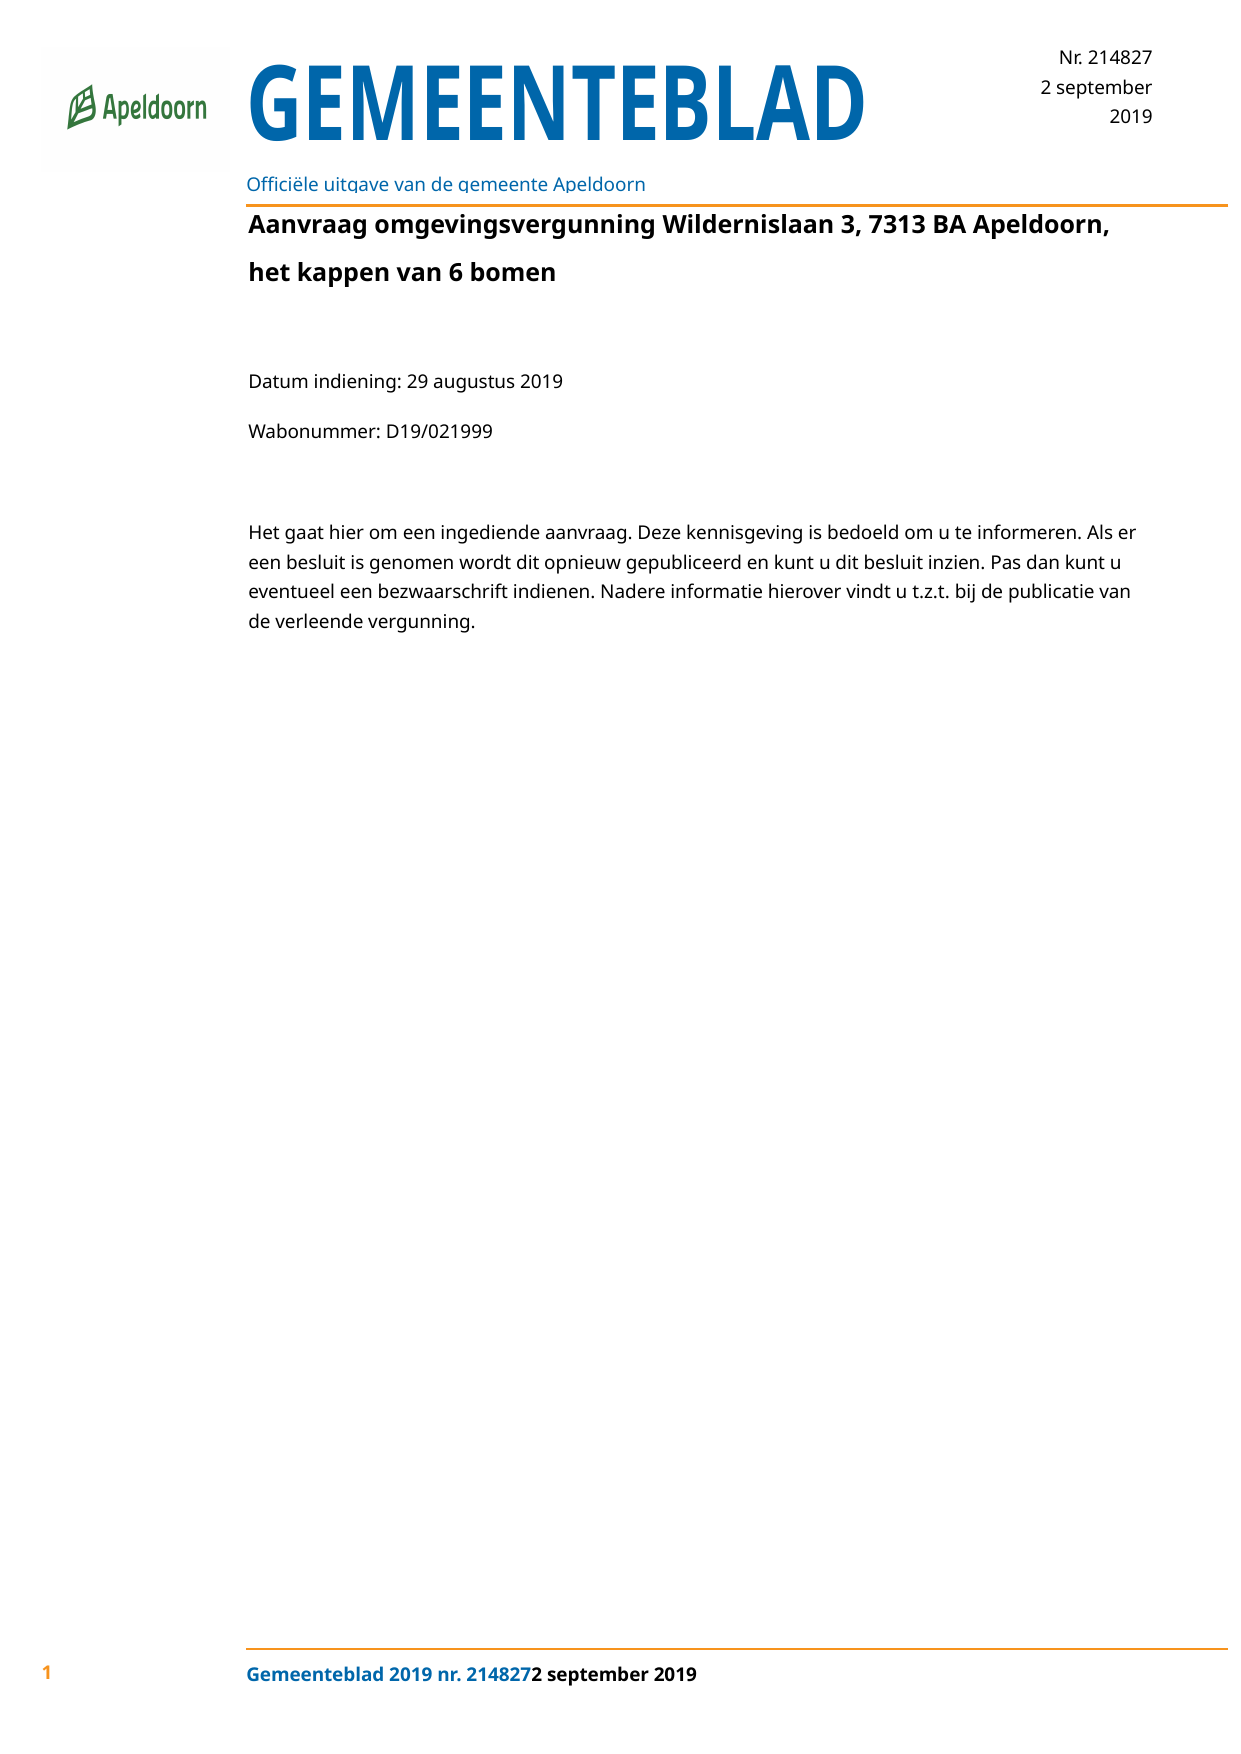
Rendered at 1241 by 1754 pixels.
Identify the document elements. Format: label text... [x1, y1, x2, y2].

text Aanvraag omgevingsvergunning Wildernislaan 3, 7313 BA Apeldoorn, het kappen van 6 bomen [248, 207, 1152, 288]
text Datum indiening: 29 augustus 2019 [248, 368, 1152, 394]
picture [41, 47, 231, 172]
text Het gaat hier om een ingediende aanvraag. Deze kennisgeving is bedoeld om u te informeren. Als er een besluit is genomen wordt dit opnieuw gepubliceerd en kunt u dit besluit inzien. Pas dan kunt u eventueel een bezwaarschrift indienen. Nadere informatie hierover vindt u t.z.t. bij de publicatie van de verleende vergunning. [248, 519, 1152, 634]
text Wabonummer: D19/021999 [248, 419, 1152, 444]
